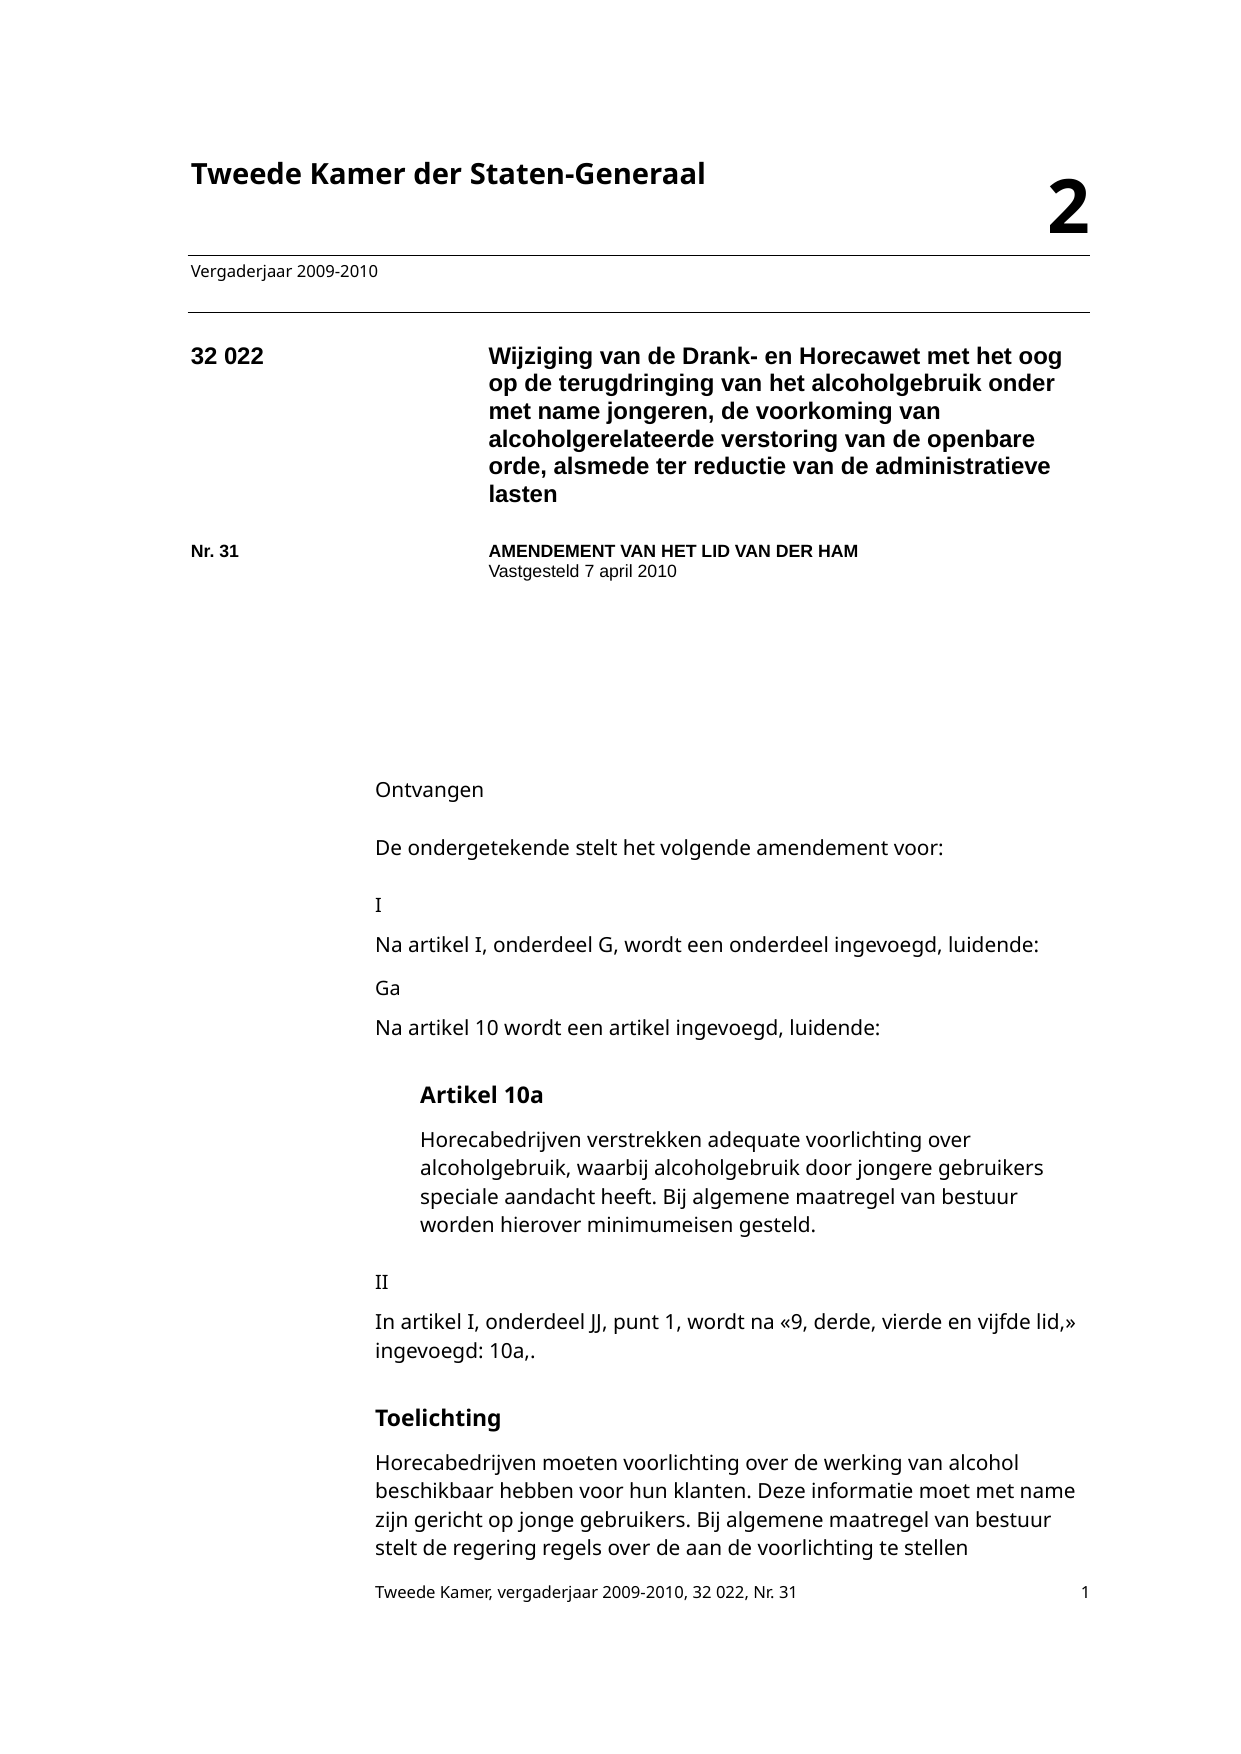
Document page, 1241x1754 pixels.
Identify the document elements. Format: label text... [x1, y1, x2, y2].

text I [375, 892, 1090, 919]
text Na artikel I, onderdeel G, wordt een onderdeel ingevoegd, luidende: [375, 931, 1090, 959]
text In artikel I, onderdeel JJ, punt 1, wordt na «9, derde, vierde en vijfde lid,» ingevoegd: 10a,. [375, 1307, 1090, 1364]
subtitle Toelichting [375, 1402, 1090, 1433]
table_header Tweede Kamer der Staten-Generaal [188, 150, 909, 255]
table_cell [188, 313, 485, 339]
table_cell Vergaderjaar 2009-2010 [188, 256, 485, 312]
table_cell [485, 256, 1090, 312]
table_cell Wijziging van de Drank- en Horecawet met het oog op de terugdringing van het alcoholgebruik onder met name jongeren, de voorkoming van alcoholgerelateerde verstoring van de openbare orde, alsmede ter reductie van de administratieve lasten [485, 339, 1090, 537]
text II [375, 1269, 1090, 1296]
table_cell Nr. 31 [188, 538, 485, 656]
table_cell AMENDEMENT VAN HET LID VAN DER HAM Vastgesteld 7 april 2010 [485, 538, 1090, 656]
text Horecabedrijven moeten voorlichting over de werking van alcohol beschikbaar hebben voor hun klanten. Deze informatie moet met name zijn gericht op jonge gebruikers. Bij algemene maatregel van bestuur stelt de regering regels over de aan de voorlichting te stellen [375, 1448, 1090, 1562]
table_header 2 [910, 150, 1090, 255]
subtitle Artikel 10a [420, 1079, 1090, 1110]
table_cell [485, 313, 1090, 339]
text De ondergetekende stelt het volgende amendement voor: [375, 833, 1090, 862]
table_cell 32 022 [188, 339, 485, 537]
text Ga [375, 974, 1090, 1001]
text Horecabedrijven verstrekken adequate voorlichting over alcoholgebruik, waarbij alcoholgebruik door jongere gebruikers speciale aandacht heeft. Bij algemene maatregel van bestuur worden hierover minimumeisen gesteld. [420, 1125, 1090, 1239]
text Na artikel 10 wordt een artikel ingevoegd, luidende: [375, 1013, 1090, 1041]
text Ontvangen [375, 775, 1090, 803]
